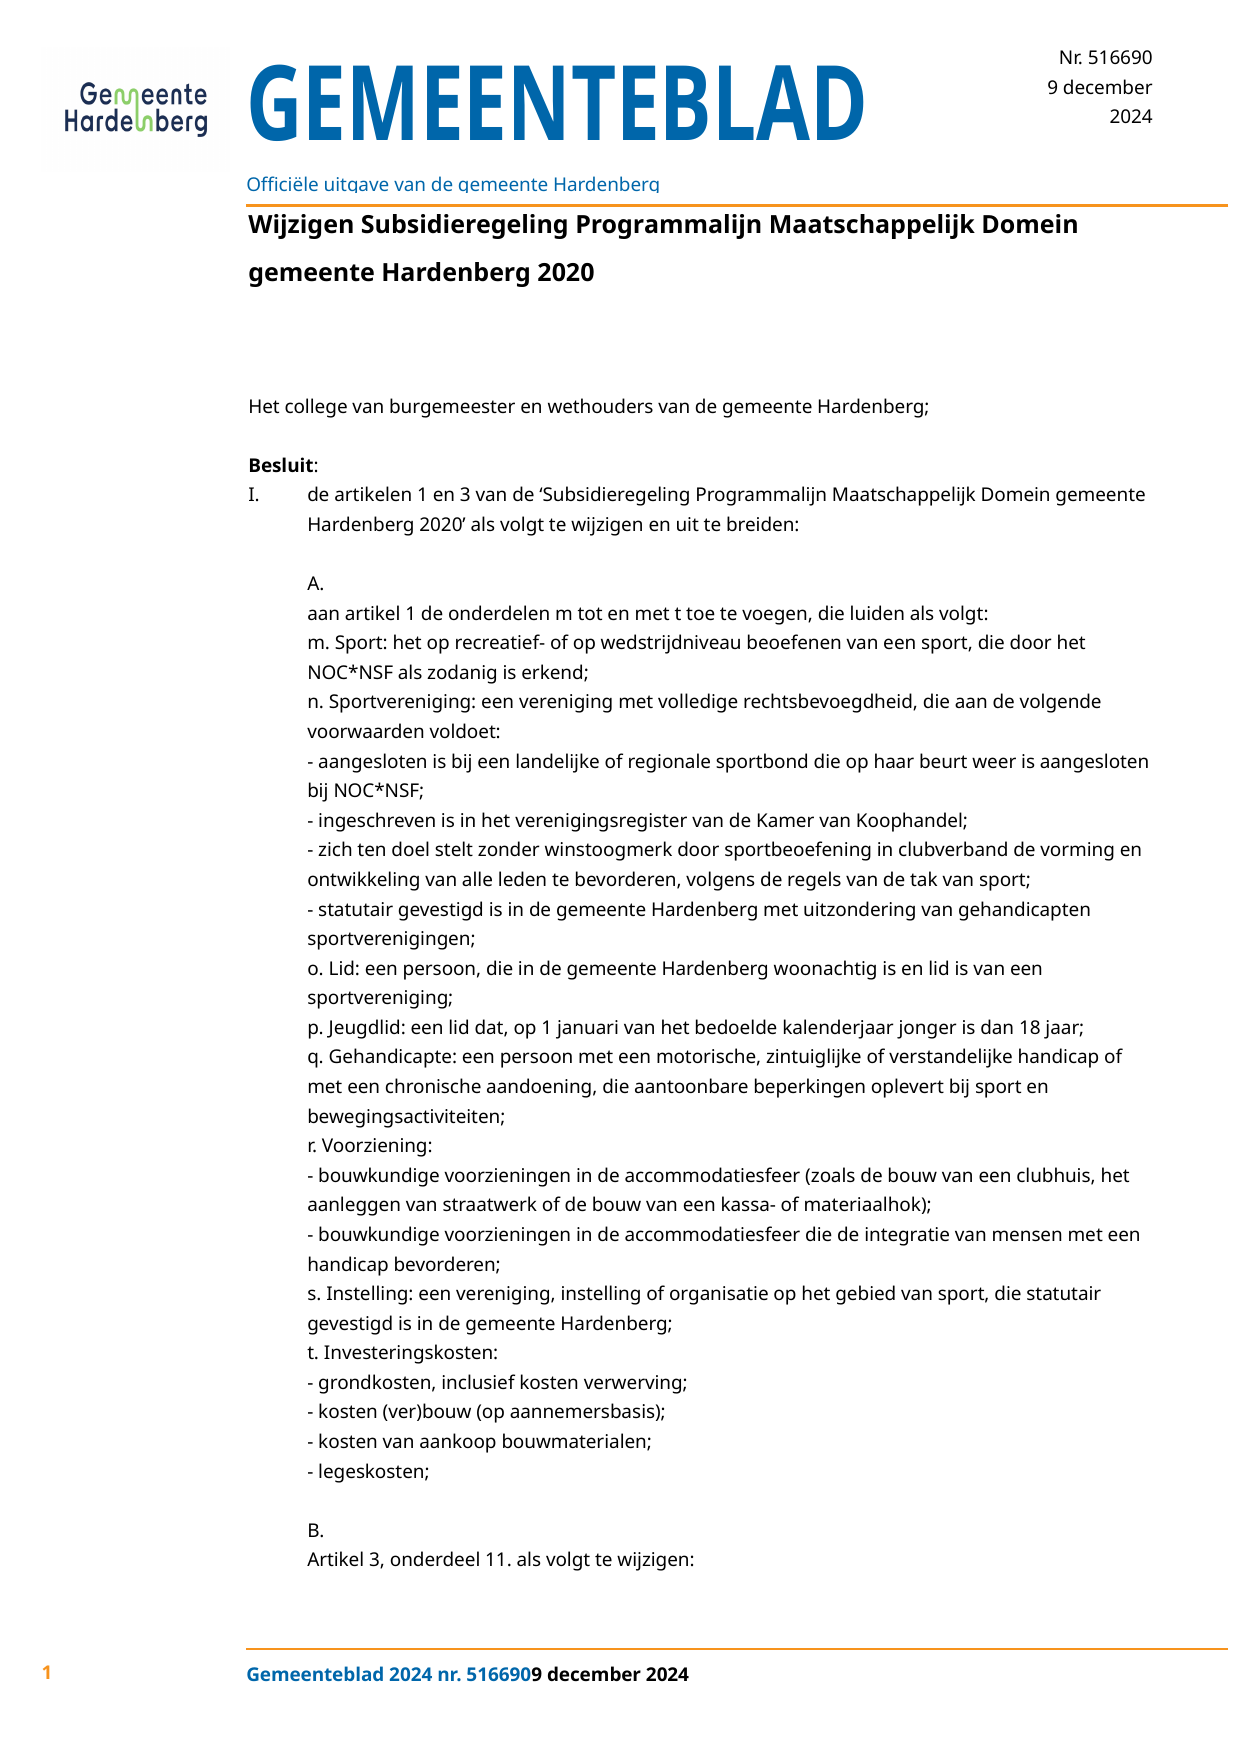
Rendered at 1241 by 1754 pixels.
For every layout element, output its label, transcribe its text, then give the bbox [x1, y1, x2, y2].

list r. Voorziening: [248, 1132, 1152, 1158]
list s. Instelling: een vereniging, instelling of organisatie op het gebied van sport, die statutair gevestigd is in de gemeente Hardenberg; [248, 1280, 1152, 1336]
list t. Investeringskosten: [248, 1339, 1152, 1365]
list de artikelen 1 en 3 van de ‘Subsidieregeling Programmalijn Maatschappelijk Domein gemeente Hardenberg 2020’ als volgt te wijzigen en uit te breiden: [248, 482, 1152, 537]
list q. Gehandicapte: een persoon met een motorische, zintuiglijke of verstandelijke handicap of met een chronische aandoening, die aantoonbare beperkingen oplevert bij sport en bewegingsactiviteiten; [248, 1044, 1152, 1129]
text Besluit: [248, 452, 1152, 478]
list m. Sport: het op recreatief- of op wedstrijdniveau beoefenen van een sport, die door het NOC*NSF als zodanig is erkend; [248, 629, 1152, 685]
list - statutair gevestigd is in de gemeente Hardenberg met uitzondering van gehandicapten sportverenigingen; [248, 896, 1152, 951]
list A. [248, 570, 1152, 596]
list - ingeschreven is in het verenigingsregister van de Kamer van Koophandel; [248, 807, 1152, 833]
list - grondkosten, inclusief kosten verwerving; [248, 1369, 1152, 1395]
list o. Lid: een persoon, die in de gemeente Hardenberg woonachtig is en lid is van een sportvereniging; [248, 955, 1152, 1010]
list n. Sportvereniging: een vereniging met volledige rechtsbevoegdheid, die aan de volgende voorwaarden voldoet: [248, 689, 1152, 744]
text Het college van burgemeester en wethouders van de gemeente Hardenberg; [248, 393, 1152, 419]
list - zich ten doel stelt zonder winstoogmerk door sportbeoefening in clubverband de vorming en ontwikkeling van alle leden te bevorderen, volgens de regels van de tak van sport; [248, 837, 1152, 892]
list Artikel 3, onderdeel 11. als volgt te wijzigen: [248, 1547, 1152, 1572]
list B. [248, 1517, 1152, 1543]
list - kosten van aankoop bouwmaterialen; [248, 1428, 1152, 1454]
text Wijzigen Subsidieregeling Programmalijn Maatschappelijk Domein gemeente Hardenberg 2020 [248, 207, 1152, 288]
list - bouwkundige voorzieningen in de accommodatiesfeer (zoals de bouw van een clubhuis, het aanleggen van straatwerk of de bouw van een kassa- of materiaalhok); [248, 1162, 1152, 1217]
list - bouwkundige voorzieningen in de accommodatiesfeer die de integratie van mensen met een handicap bevorderen; [248, 1221, 1152, 1277]
picture [41, 47, 231, 172]
list - aangesloten is bij een landelijke of regionale sportbond die op haar beurt weer is aangesloten bij NOC*NSF; [248, 748, 1152, 803]
list p. Jeugdlid: een lid dat, op 1 januari van het bedoelde kalenderjaar jonger is dan 18 jaar; [248, 1014, 1152, 1040]
list - legeskosten; [248, 1458, 1152, 1484]
list - kosten (ver)bouw (op aannemersbasis); [248, 1399, 1152, 1424]
list aan artikel 1 de onderdelen m tot en met t toe te voegen, die luiden als volgt: [248, 600, 1152, 626]
